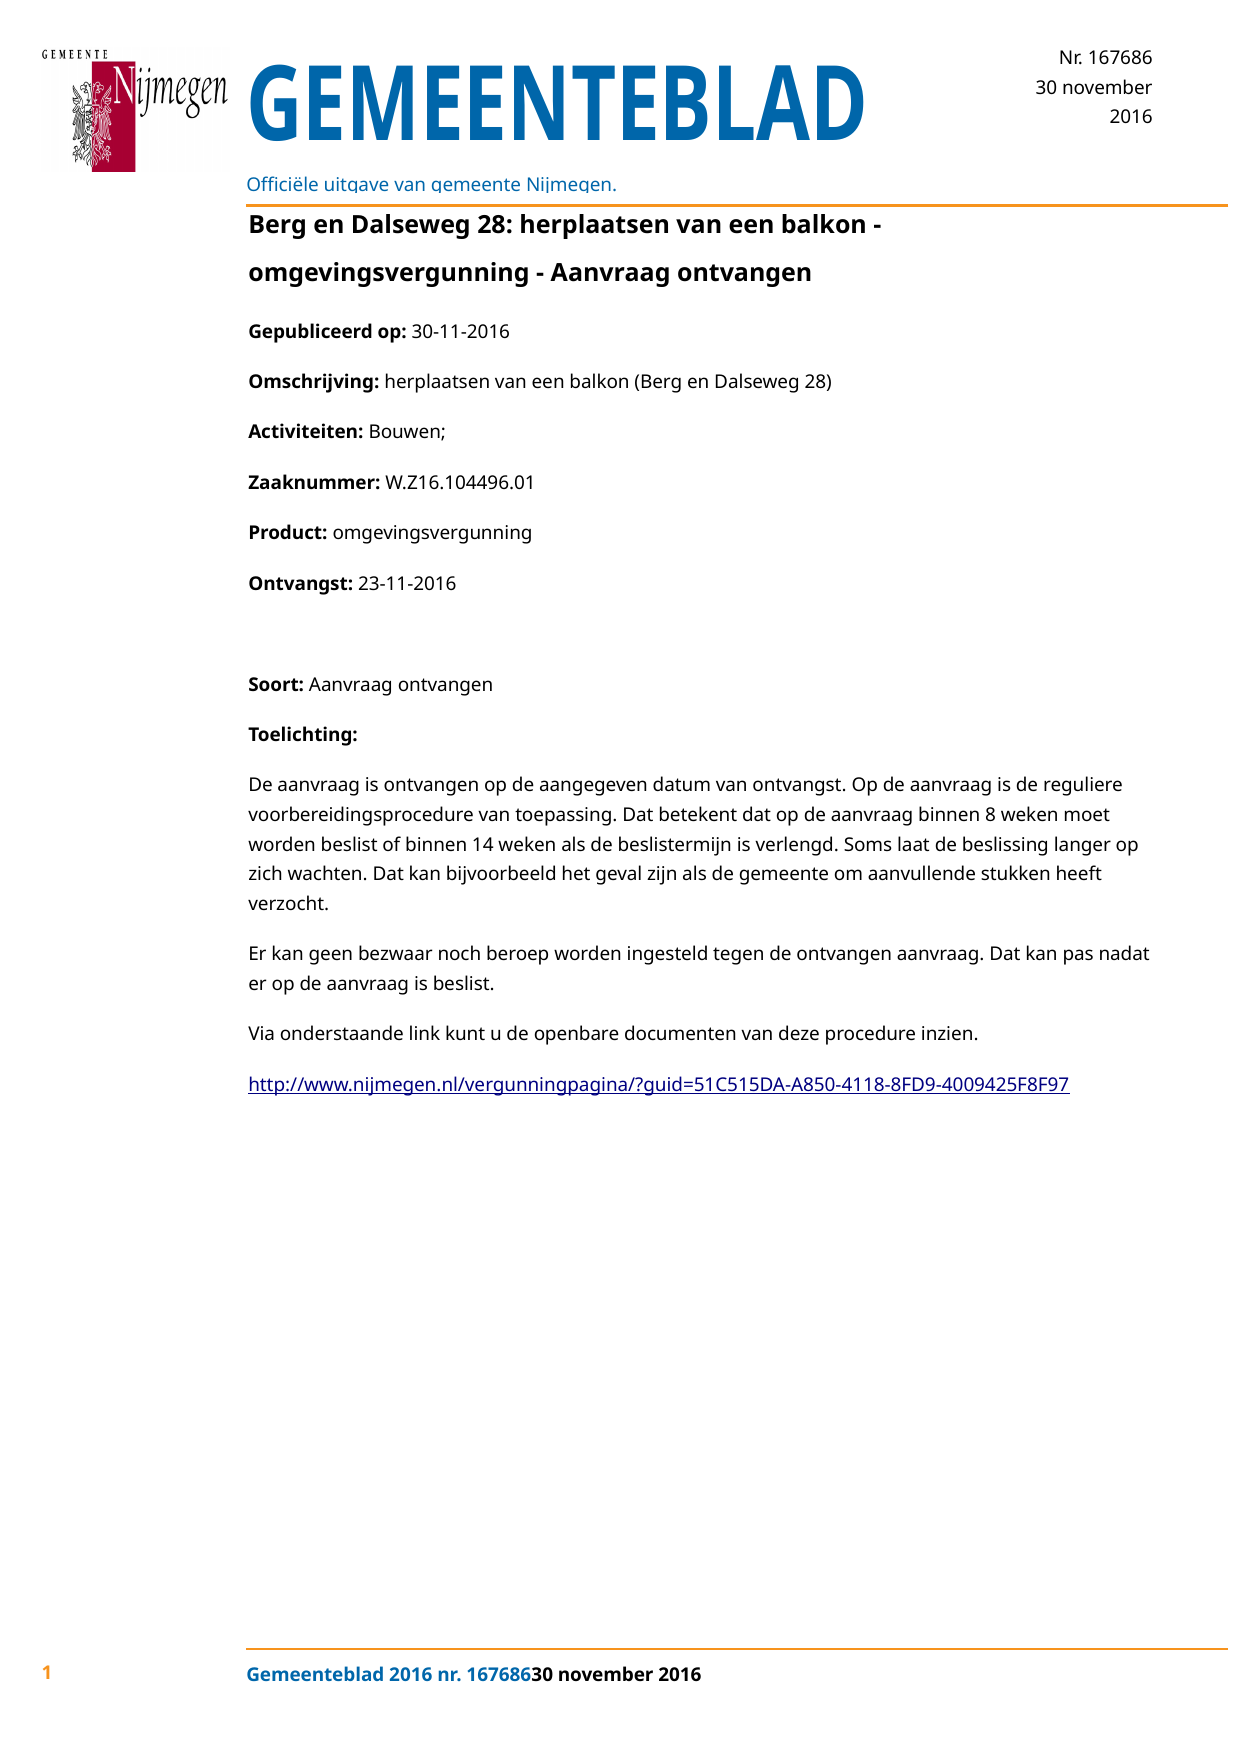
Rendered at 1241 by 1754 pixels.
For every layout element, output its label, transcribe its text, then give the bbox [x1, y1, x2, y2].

text Via onderstaande link kunt u de openbare documenten van deze procedure inzien. [248, 1020, 1152, 1046]
text Toelichting: [248, 721, 1152, 747]
text Er kan geen bezwaar noch beroep worden ingesteld tegen de ontvangen aanvraag. Dat kan pas nadat er op de aanvraag is beslist. [248, 940, 1152, 996]
text Activiteiten: Bouwen; [248, 419, 1152, 444]
text Omschrijving: herplaatsen van een balkon (Berg en Dalseweg 28) [248, 368, 1152, 394]
text Berg en Dalseweg 28: herplaatsen van een balkon - omgevingsvergunning - Aanvraag ontvangen [248, 207, 1152, 288]
text Soort: Aanvraag ontvangen [248, 671, 1152, 697]
text Gepubliceerd op: 30-11-2016 [248, 318, 1152, 344]
text http://www.nijmegen.nl/vergunningpagina/?guid=51C515DA-A850-4118-8FD9-4009425F8F97 [248, 1071, 1152, 1097]
text Ontvangst: 23-11-2016 [248, 570, 1152, 596]
picture [41, 47, 231, 172]
text Product: omgevingsvergunning [248, 519, 1152, 545]
text Zaaknummer: W.Z16.104496.01 [248, 469, 1152, 495]
text De aanvraag is ontvangen op de aangegeven datum van ontvangst. Op de aanvraag is de reguliere voorbereidingsprocedure van toepassing. Dat betekent dat op de aanvraag binnen 8 weken moet worden beslist of binnen 14 weken als de beslistermijn is verlengd. Soms laat de beslissing langer op zich wachten. Dat kan bijvoorbeeld het geval zijn als de gemeente om aanvullende stukken heeft verzocht. [248, 772, 1152, 916]
